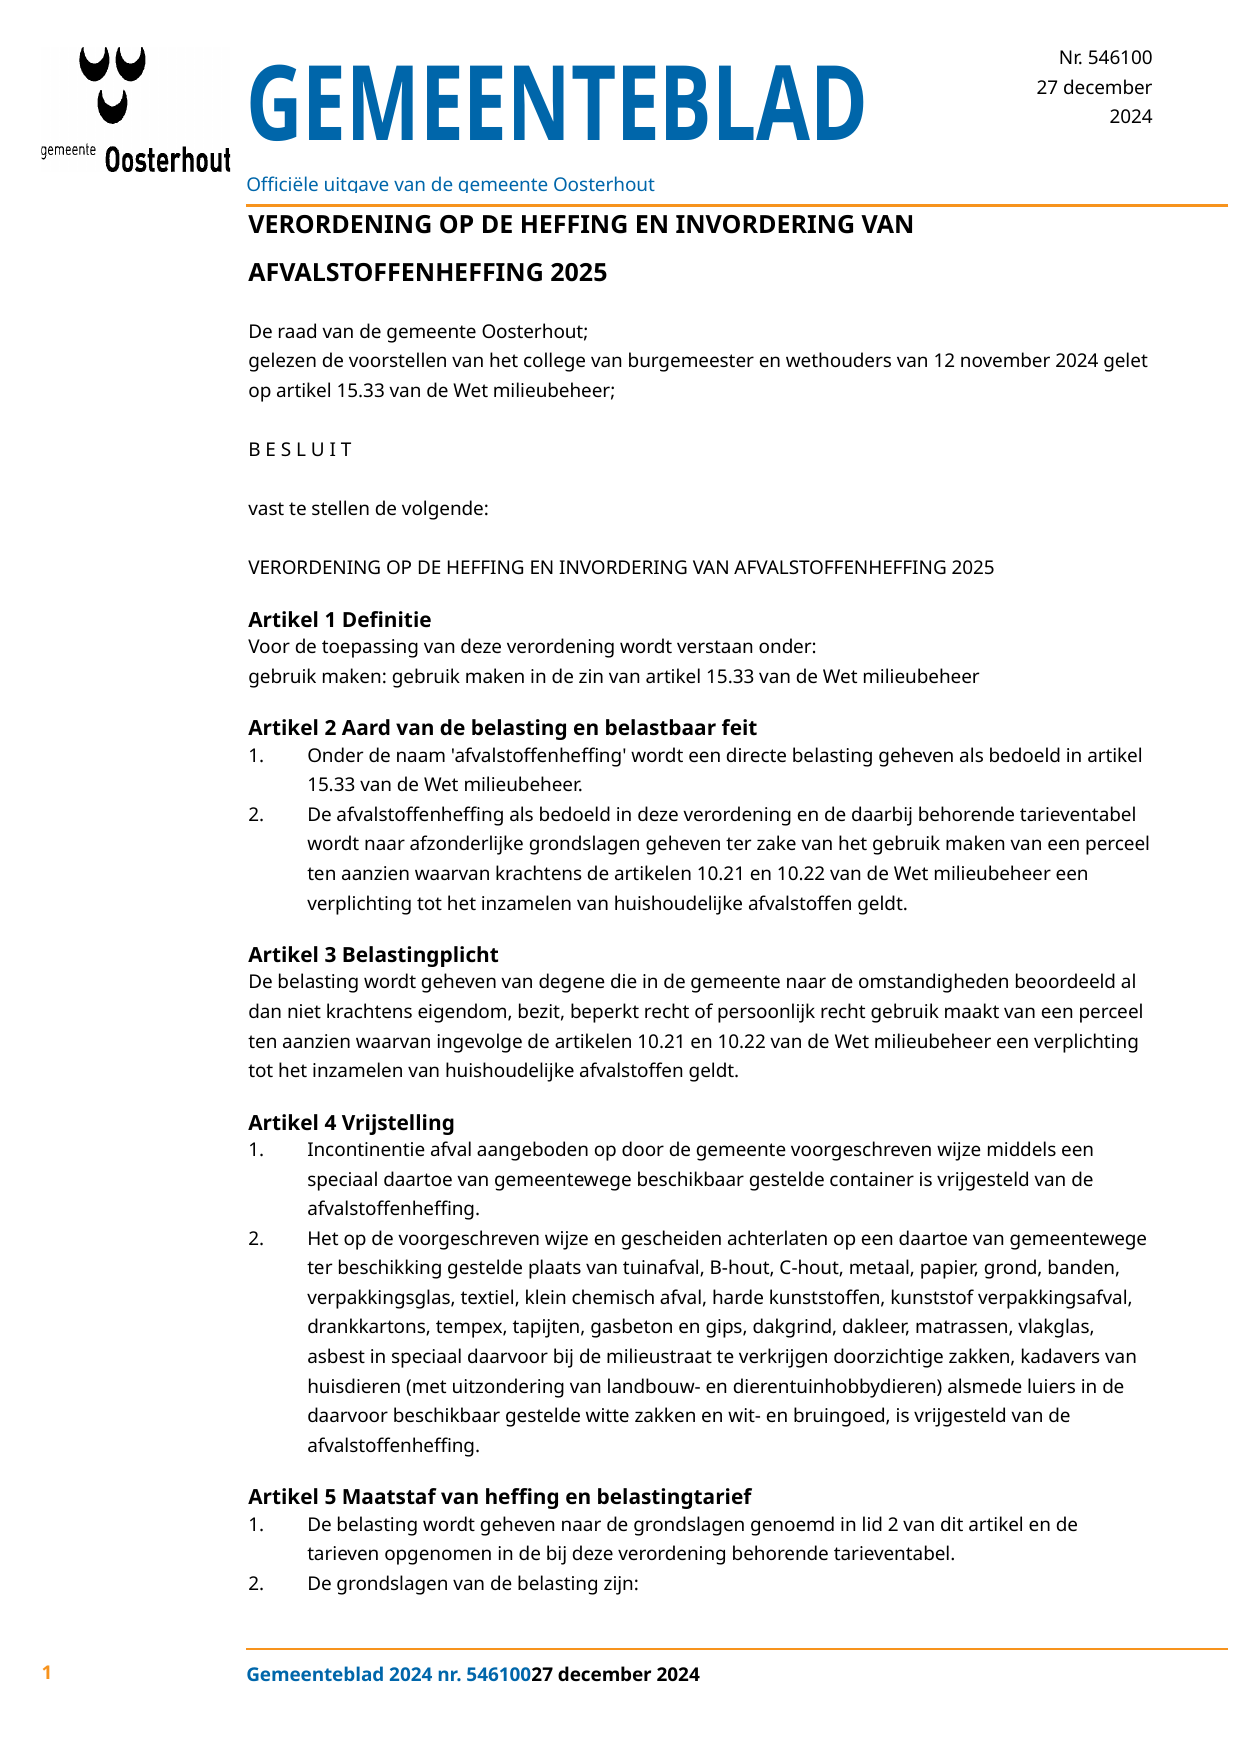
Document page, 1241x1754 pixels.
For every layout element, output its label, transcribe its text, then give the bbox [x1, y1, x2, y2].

text Artikel 2 Aard van de belasting en belastbaar feit [248, 713, 1152, 742]
text vast te stellen de volgende: [248, 495, 1152, 521]
list Het op de voorgeschreven wijze en gescheiden achterlaten op een daartoe van gemeentewege ter beschikking gestelde plaats van tuinafval, B-hout, C-hout, metaal, papier, grond, banden, verpakkingsglas, textiel, klein chemisch afval, harde kunststoffen, kunststof verpakkingsafval, drankkartons, tempex, tapijten, gasbeton en gips, dakgrind, dakleer, matrassen, vlakglas, asbest in speciaal daarvoor bij de milieustraat te verkrijgen doorzichtige zakken, kadavers van huisdieren (met uitzondering van landbouw- en dierentuinhobbydieren) alsmede luiers in de daarvoor beschikbaar gestelde witte zakken en wit- en bruingoed, is vrijgesteld van de afvalstoffenheffing. [248, 1225, 1152, 1458]
text VERORDENING OP DE HEFFING EN INVORDERING VAN AFVALSTOFFENHEFFING 2025 [248, 554, 1152, 580]
list De grondslagen van de belasting zijn: [248, 1570, 1152, 1596]
list Onder de naam 'afvalstoffenheffing' wordt een directe belasting geheven als bedoeld in artikel 15.33 van de Wet milieubeheer. [248, 742, 1152, 797]
text gebruik maken: gebruik maken in de zin van artikel 15.33 van de Wet milieubeheer [248, 663, 1152, 689]
text De raad van de gemeente Oosterhout; [248, 318, 1152, 344]
list Incontinentie afval aangeboden op door de gemeente voorgeschreven wijze middels een speciaal daartoe van gemeentewege beschikbaar gestelde container is vrijgesteld van de afvalstoffenheffing. [248, 1136, 1152, 1221]
text Artikel 1 Definitie [248, 605, 1152, 633]
text Artikel 3 Belastingplicht [248, 940, 1152, 969]
text Artikel 4 Vrijstelling [248, 1108, 1152, 1136]
picture [41, 47, 231, 172]
text De belasting wordt geheven van degene die in de gemeente naar de omstandigheden beoordeeld al dan niet krachtens eigendom, bezit, beperkt recht of persoonlijk recht gebruik maakt van een perceel ten aanzien waarvan ingevolge de artikelen 10.21 en 10.22 van de Wet milieubeheer een verplichting tot het inzamelen van huishoudelijke afvalstoffen geldt. [248, 969, 1152, 1083]
text VERORDENING OP DE HEFFING EN INVORDERING VAN AFVALSTOFFENHEFFING 2025 [248, 207, 1152, 288]
text Voor de toepassing van deze verordening wordt verstaan onder: [248, 633, 1152, 659]
list De belasting wordt geheven naar de grondslagen genoemd in lid 2 van dit artikel en de tarieven opgenomen in de bij deze verordening behorende tarieventabel. [248, 1511, 1152, 1566]
text B E S L U I T [248, 436, 1152, 462]
text Artikel 5 Maatstaf van heffing en belastingtarief [248, 1482, 1152, 1511]
text gelezen de voorstellen van het college van burgemeester en wethouders van 12 november 2024 gelet op artikel 15.33 van de Wet milieubeheer; [248, 347, 1152, 403]
list De afvalstoffenheffing als bedoeld in deze verordening en de daarbij behorende tarieventabel wordt naar afzonderlijke grondslagen geheven ter zake van het gebruik maken van een perceel ten aanzien waarvan krachtens de artikelen 10.21 en 10.22 van de Wet milieubeheer een verplichting tot het inzamelen van huishoudelijke afvalstoffen geldt. [248, 801, 1152, 916]
